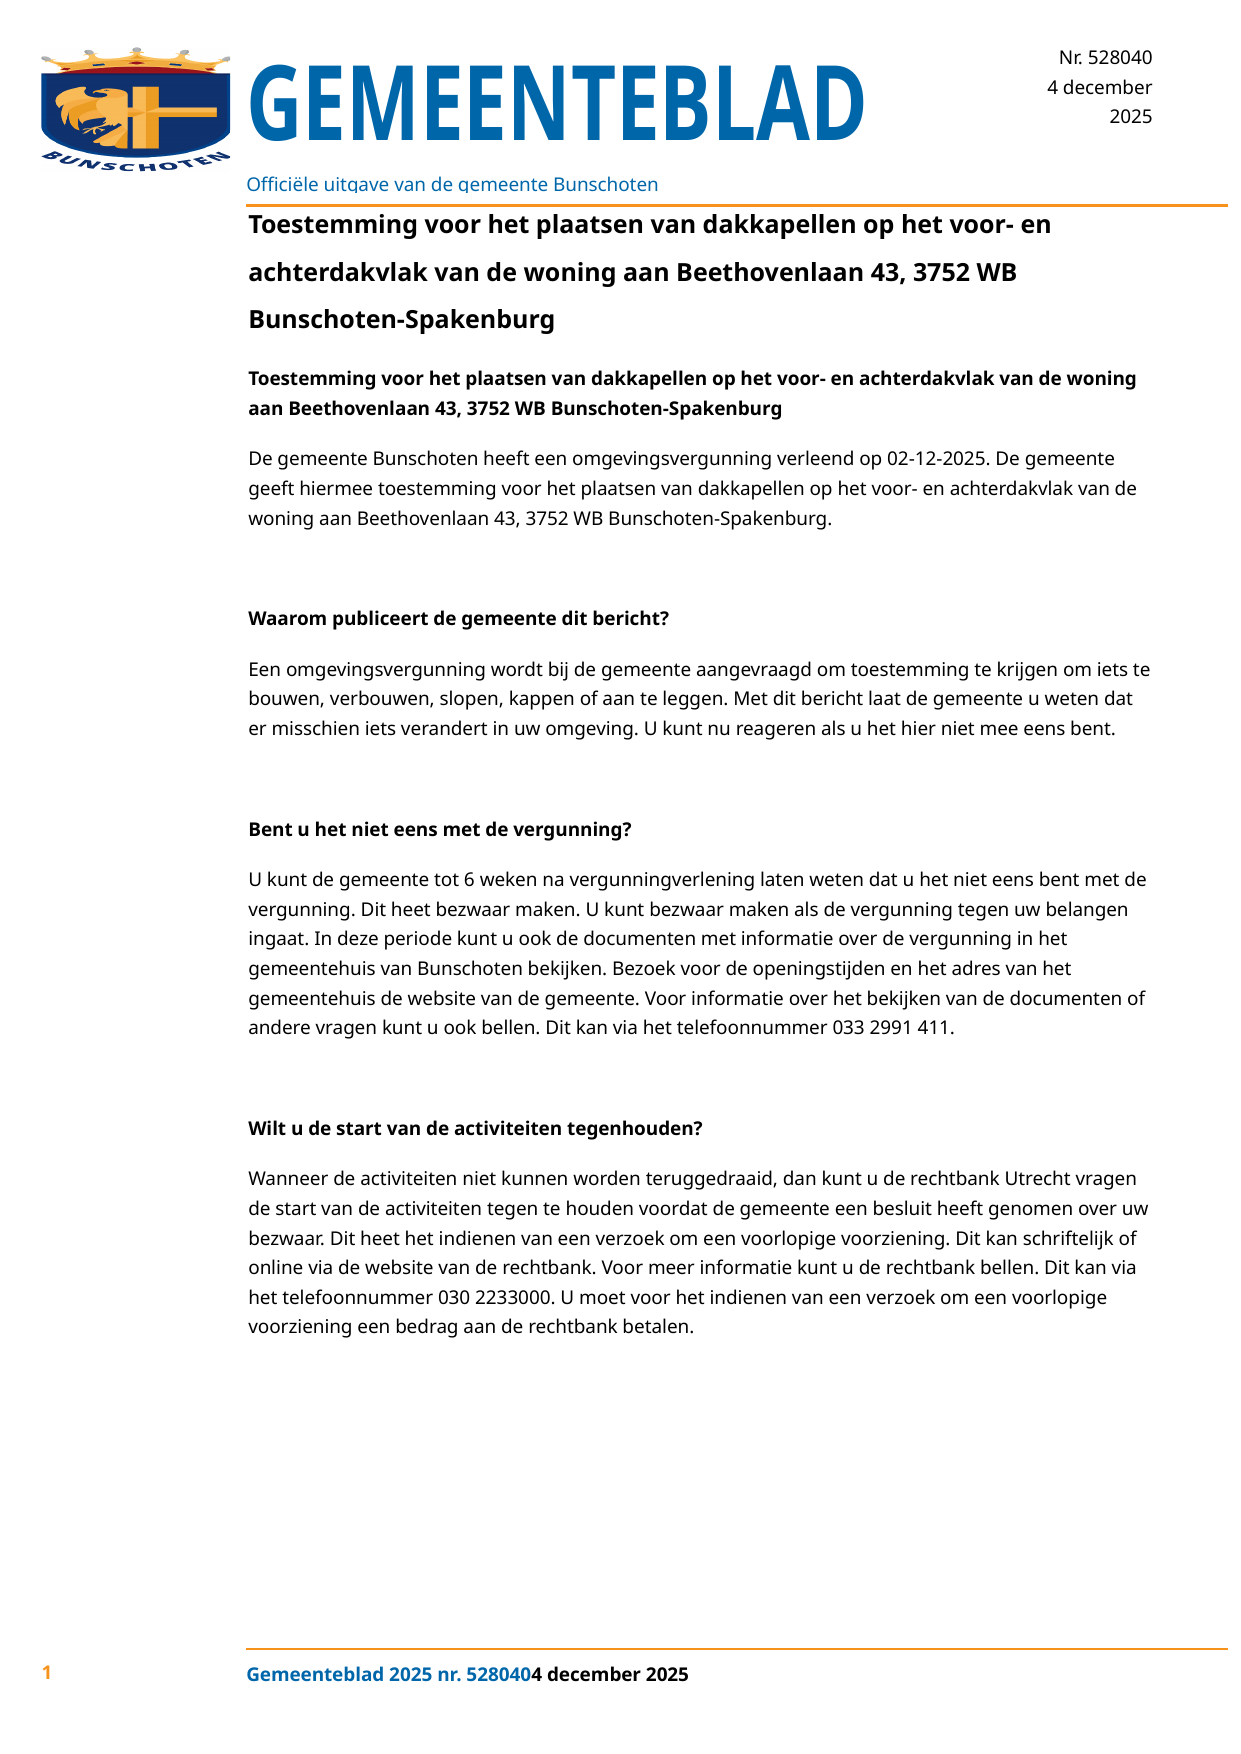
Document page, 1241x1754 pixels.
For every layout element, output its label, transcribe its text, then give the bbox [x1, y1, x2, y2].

text U kunt de gemeente tot 6 weken na vergunningverlening laten weten dat u het niet eens bent met de vergunning. Dit heet bezwaar maken. U kunt bezwaar maken als de vergunning tegen uw belangen ingaat. In deze periode kunt u ook de documenten met informatie over de vergunning in het gemeentehuis van Bunschoten bekijken. Bezoek voor de openingstijden en het adres van het gemeentehuis de website van de gemeente. Voor informatie over het bekijken van de documenten of andere vragen kunt u ook bellen. Dit kan via het telefoonnummer 033 2991 411. [248, 866, 1152, 1040]
text Wanneer de activiteiten niet kunnen worden teruggedraaid, dan kunt u de rechtbank Utrecht vragen de start van de activiteiten tegen te houden voordat de gemeente een besluit heeft genomen over uw bezwaar. Dit heet het indienen van een verzoek om een voorlopige voorziening. Dit kan schriftelijk of online via de website van de rechtbank. Voor meer informatie kunt u de rechtbank bellen. Dit kan via het telefoonnummer 030 2233000. U moet voor het indienen van een verzoek om een voorlopige voorziening een bedrag aan de rechtbank betalen. [248, 1166, 1152, 1339]
text Toestemming voor het plaatsen van dakkapellen op het voor- en achterdakvlak van de woning aan Beethovenlaan 43, 3752 WB Bunschoten-Spakenburg [248, 207, 1152, 336]
text Wilt u de start van de activiteiten tegenhouden? [248, 1115, 1152, 1141]
picture [41, 47, 231, 172]
text Toestemming voor het plaatsen van dakkapellen op het voor- en achterdakvlak van de woning aan Beethovenlaan 43, 3752 WB Bunschoten-Spakenburg [248, 366, 1152, 421]
text Een omgevingsvergunning wordt bij de gemeente aangevraagd om toestemming te krijgen om iets te bouwen, verbouwen, slopen, kappen of aan te leggen. Met dit bericht laat de gemeente u weten dat er misschien iets verandert in uw omgeving. U kunt nu reageren als u het hier niet mee eens bent. [248, 656, 1152, 741]
text De gemeente Bunschoten heeft een omgevingsvergunning verleend op 02-12-2025. De gemeente geeft hiermee toestemming voor het plaatsen van dakkapellen op het voor- en achterdakvlak van de woning aan Beethovenlaan 43, 3752 WB Bunschoten-Spakenburg. [248, 446, 1152, 530]
text Bent u het niet eens met de vergunning? [248, 816, 1152, 842]
text Waarom publiceert de gemeente dit bericht? [248, 606, 1152, 631]
